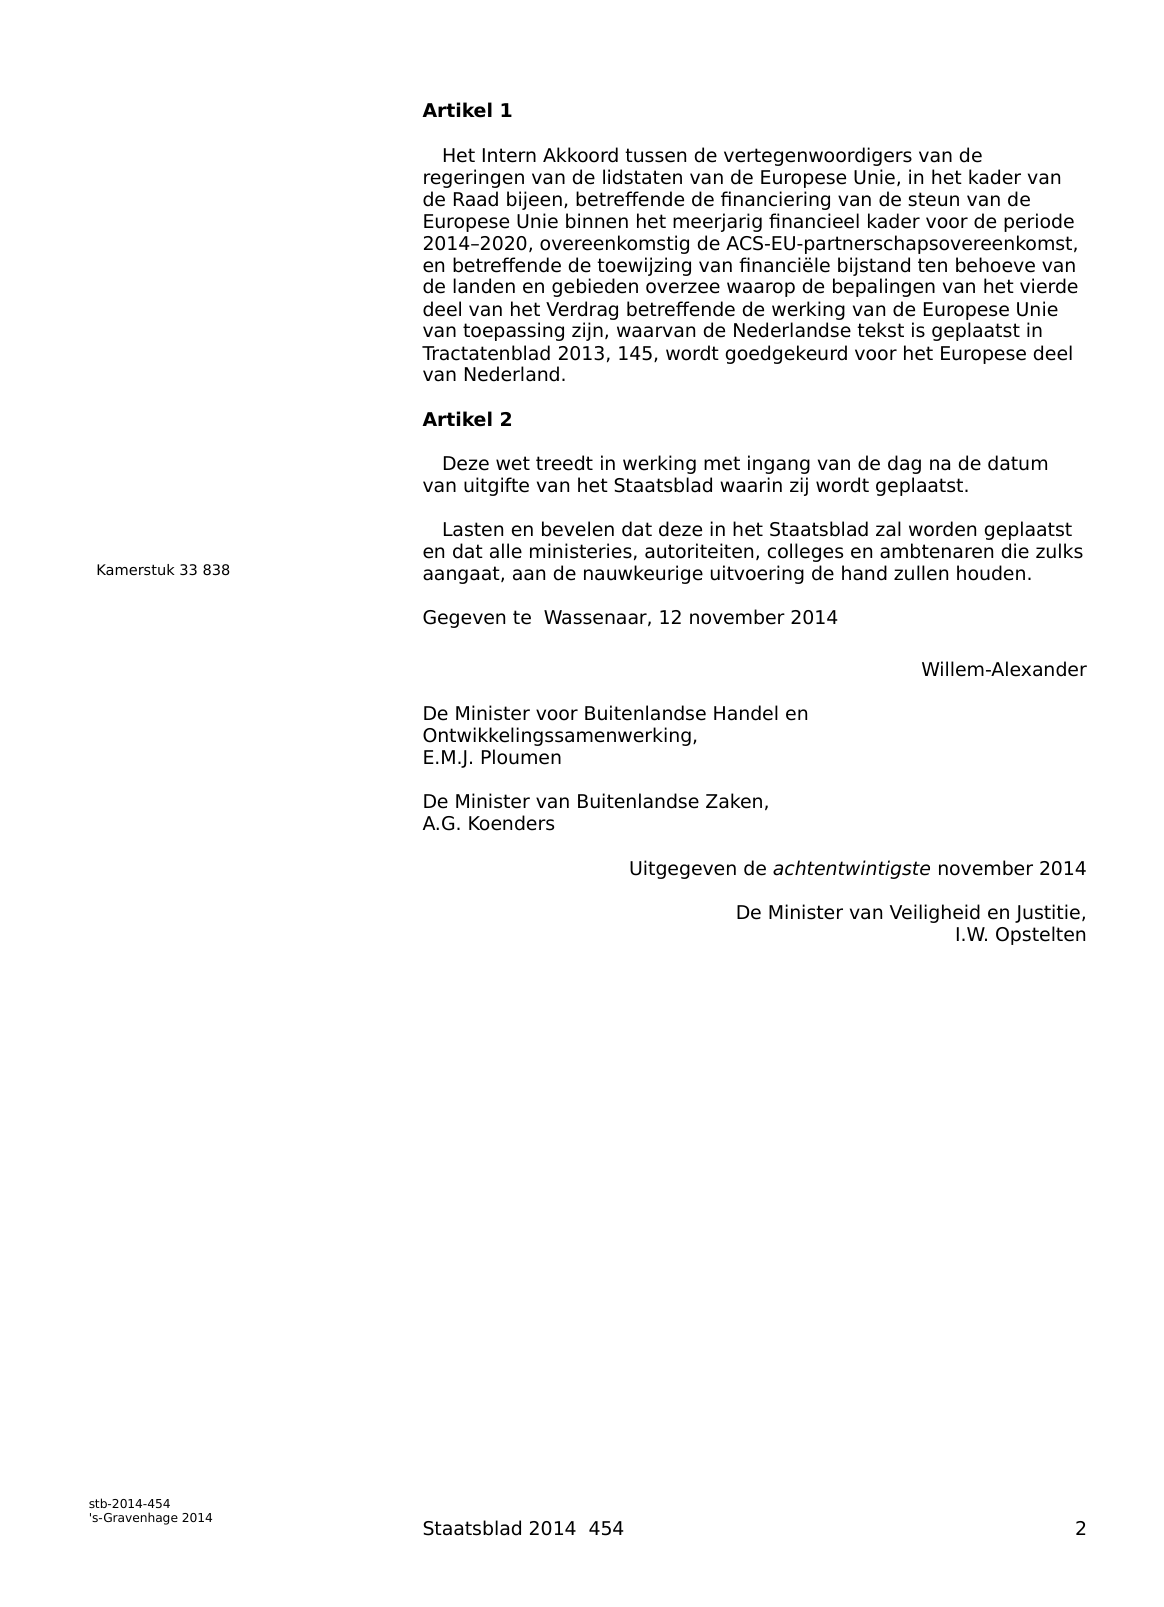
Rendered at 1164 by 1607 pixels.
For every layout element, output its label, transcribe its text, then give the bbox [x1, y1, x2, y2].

text De Minister voor Buitenlandse Handel en Ontwikkelingssamenwerking, E.M.J. Ploumen [422, 703, 1087, 769]
subtitle Artikel 1 [422, 100, 1087, 122]
text De Minister van Veiligheid en Justitie, I.W. Opstelten [422, 902, 1087, 946]
subtitle Artikel 2 [422, 408, 1087, 431]
text Deze wet treedt in werking met ingang van de dag na de datum van uitgifte van het Staatsblad waarin zij wordt geplaatst. [422, 453, 1087, 497]
text Gegeven te Wassenaar, 12 november 2014 [422, 607, 1087, 629]
text stb-2014-454 [88, 1497, 323, 1511]
text 's-Gravenhage 2014 [88, 1511, 323, 1525]
text Willem-Alexander [422, 659, 1087, 681]
text Uitgegeven de achtentwintigste november 2014 [422, 857, 1087, 879]
text Lasten en bevelen dat deze in het Staatsblad zal worden geplaatst en dat alle ministeries, autoriteiten, colleges en ambtenaren die zulks aangaat, aan de nauwkeurige uitvoering de hand zullen houden. [422, 519, 1087, 585]
text De Minister van Buitenlandse Zaken, A.G. Koenders [422, 791, 1087, 835]
text Kamerstuk 33 838 [77, 562, 396, 579]
text Het Intern Akkoord tussen de vertegenwoordigers van de regeringen van de lidstaten van de Europese Unie, in het kader van de Raad bijeen, betreffende de financiering van de steun van de Europese Unie binnen het meerjarig financieel kader voor de periode 2014–2020, overeenkomstig de ACS-EU-partnerschapsovereenkomst, en betreffende de toewijzing van financiële bijstand ten behoeve van de landen en gebieden overzee waarop de bepalingen van het vierde deel van het Verdrag betreffende de werking van de Europese Unie van toepassing zijn, waarvan de Nederlandse tekst is geplaatst in Tractatenblad 2013, 145, wordt goedgekeurd voor het Europese deel van Nederland. [422, 144, 1087, 386]
